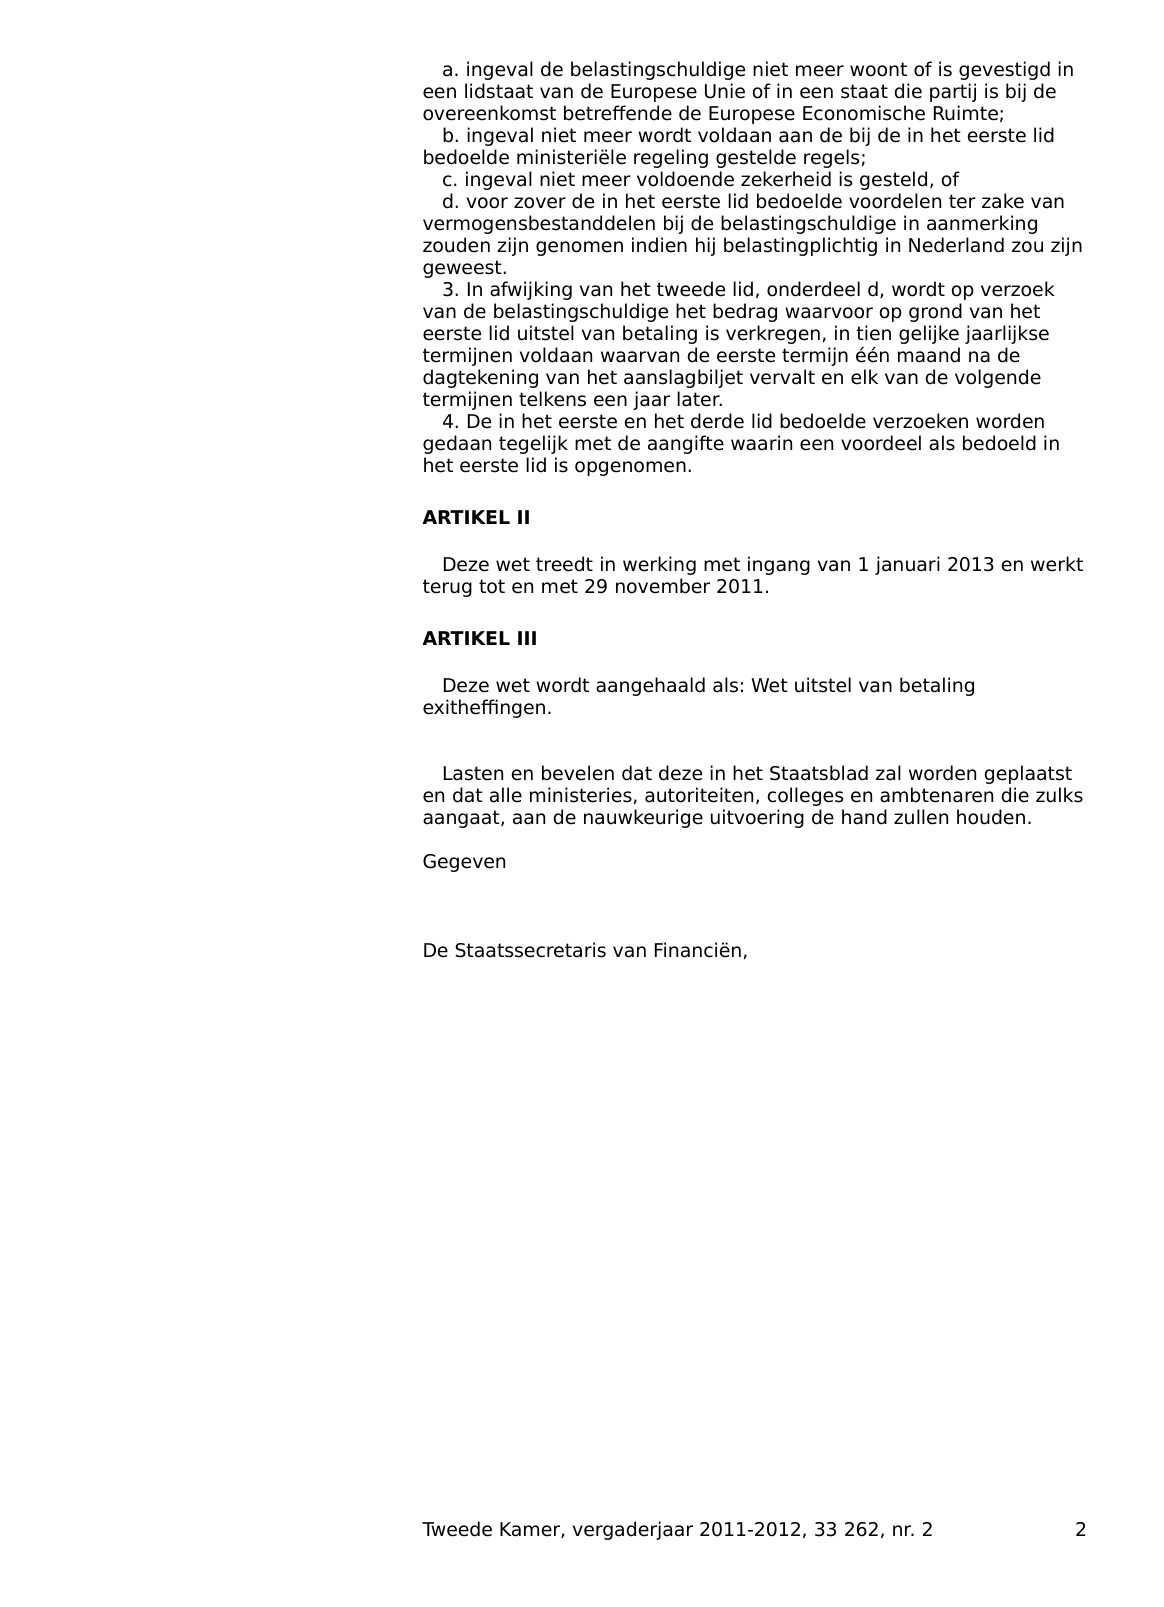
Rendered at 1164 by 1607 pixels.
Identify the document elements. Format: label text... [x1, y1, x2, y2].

text Lasten en bevelen dat deze in het Staatsblad zal worden geplaatst en dat alle ministeries, autoriteiten, colleges en ambtenaren die zulks aangaat, aan de nauwkeurige uitvoering de hand zullen houden. [422, 763, 1087, 829]
text Deze wet treedt in werking met ingang van 1 januari 2013 en werkt terug tot en met 29 november 2011. [422, 554, 1087, 598]
text d. voor zover de in het eerste lid bedoelde voordelen ter zake van vermogensbestanddelen bij de belastingschuldige in aanmerking zouden zijn genomen indien hij belastingplichtig in Nederland zou zijn geweest. [422, 191, 1087, 279]
text 4. De in het eerste en het derde lid bedoelde verzoeken worden gedaan tegelijk met de aangifte waarin een voordeel als bedoeld in het eerste lid is opgenomen. [422, 411, 1087, 477]
text 3. In afwijking van het tweede lid, onderdeel d, wordt op verzoek van de belastingschuldige het bedrag waarvoor op grond van het eerste lid uitstel van betaling is verkregen, in tien gelijke jaarlijkse termijnen voldaan waarvan de eerste termijn één maand na de dagtekening van het aanslagbiljet vervalt en elk van de volgende termijnen telkens een jaar later. [422, 279, 1087, 411]
text c. ingeval niet meer voldoende zekerheid is gesteld, of [422, 169, 1087, 191]
text a. ingeval de belastingschuldige niet meer woont of is gevestigd in een lidstaat van de Europese Unie of in een staat die partij is bij de overeenkomst betreffende de Europese Economische Ruimte; [422, 59, 1087, 125]
text Deze wet wordt aangehaald als: Wet uitstel van betaling exitheffingen. [422, 674, 1087, 718]
text b. ingeval niet meer wordt voldaan aan de bij de in het eerste lid bedoelde ministeriële regeling gestelde regels; [422, 125, 1087, 169]
subtitle ARTIKEL II [422, 507, 1087, 529]
text Gegeven [422, 851, 1087, 873]
subtitle ARTIKEL III [422, 628, 1087, 649]
text De Staatssecretaris van Financiën, [422, 939, 1087, 962]
